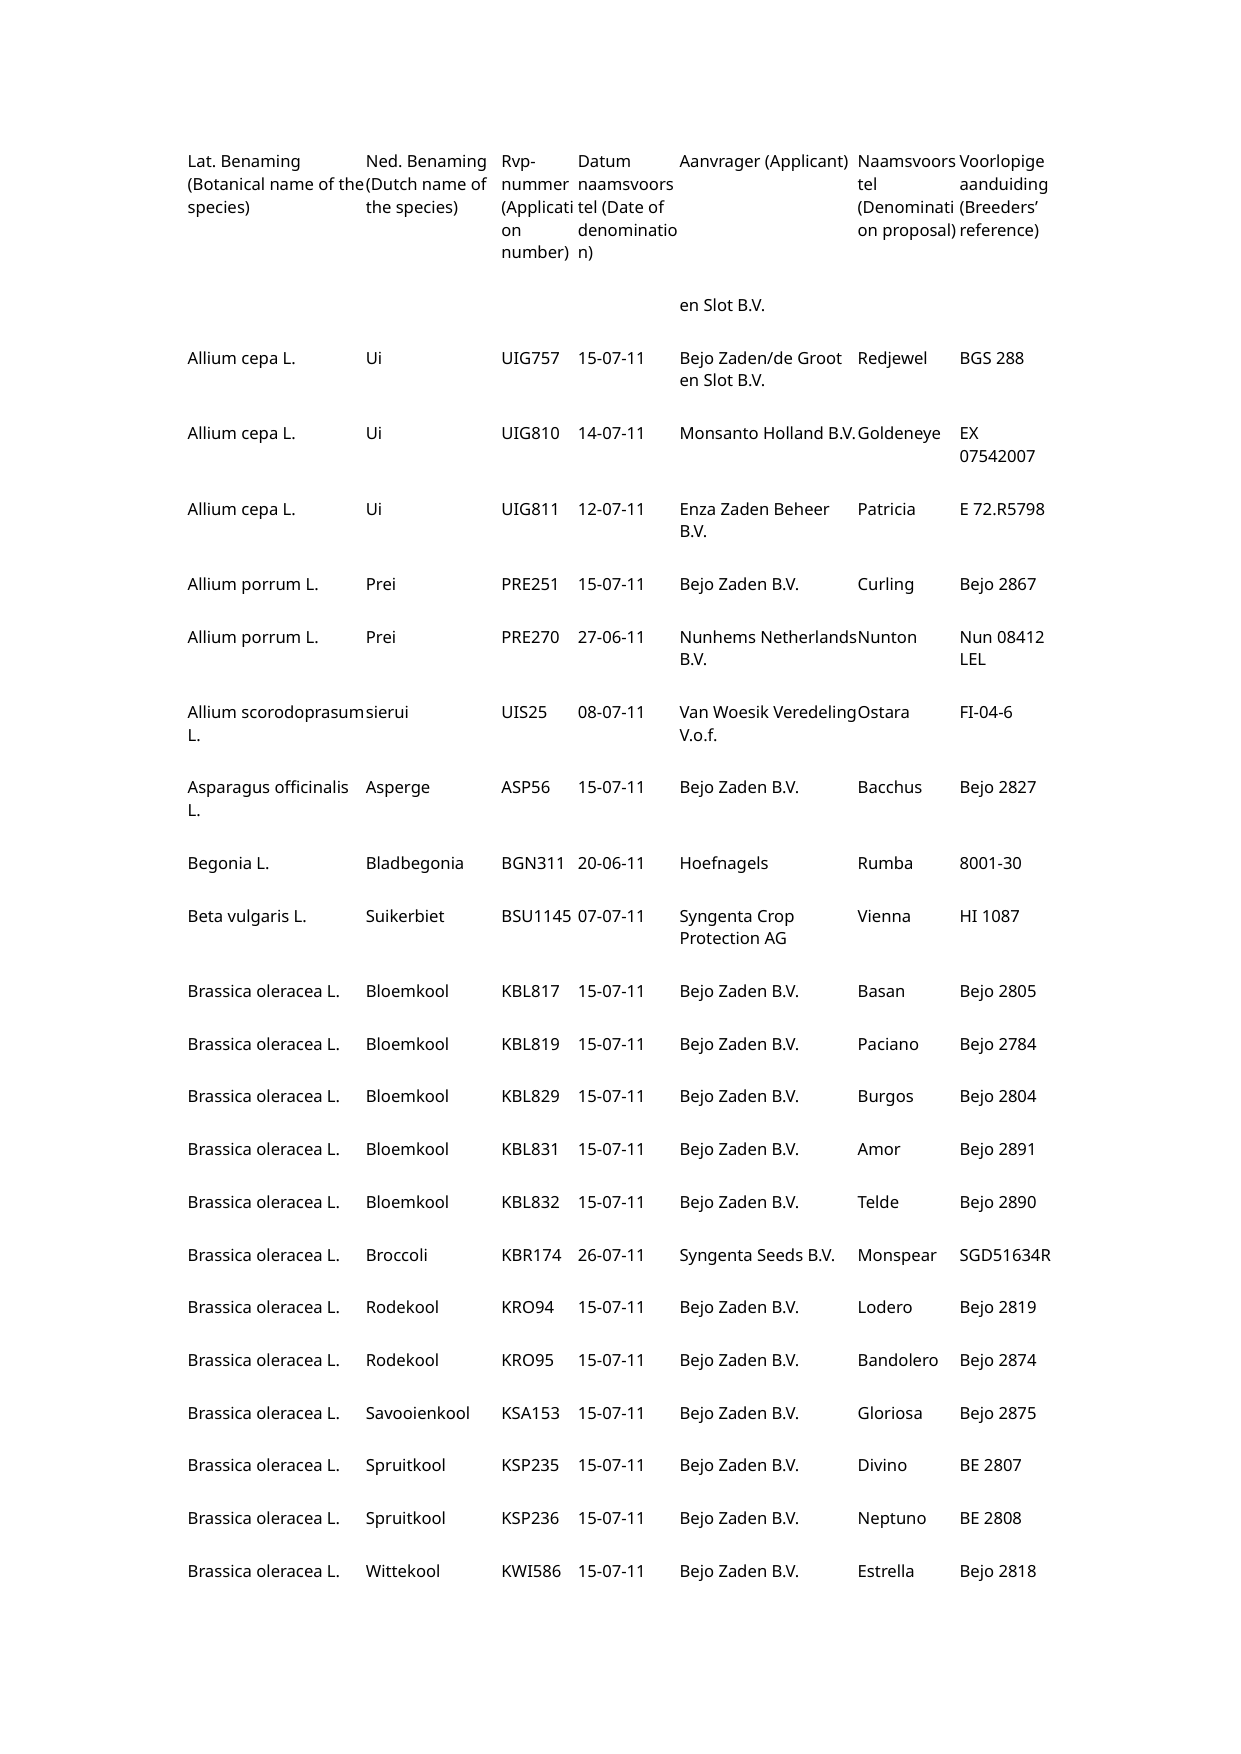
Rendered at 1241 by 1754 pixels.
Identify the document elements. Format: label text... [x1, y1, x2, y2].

table_cell Vienna [858, 904, 959, 979]
table_cell Brassica oleracea L. [188, 1349, 366, 1401]
table_header Naamsvoorstel (Denomination proposal) [858, 150, 959, 293]
table_cell KSP236 [501, 1507, 578, 1559]
table_cell Bejo 2805 [959, 980, 1053, 1032]
table_header Lat. Benaming (Botanical name of the species) [188, 150, 366, 293]
table_cell 15-07-11 [578, 1507, 679, 1559]
table_cell FI-04-6 [959, 701, 1053, 776]
table_cell 15-07-11 [578, 1401, 679, 1454]
table_cell Bejo Zaden B.V. [679, 1032, 857, 1085]
table_cell Bejo 2891 [959, 1138, 1053, 1190]
table_cell UIG810 [501, 422, 578, 497]
table_cell Bejo 2818 [959, 1559, 1053, 1582]
table_cell Nunhems Netherlands B.V. [679, 625, 857, 701]
table_cell Brassica oleracea L. [188, 1243, 366, 1296]
table_cell Beta vulgaris L. [188, 904, 366, 979]
table_cell 15-07-11 [578, 1138, 679, 1190]
table_cell Bejo Zaden B.V. [679, 1401, 857, 1454]
table_cell Ui [366, 422, 501, 497]
table_cell Bejo Zaden B.V. [679, 776, 857, 851]
table_cell Basan [858, 980, 959, 1032]
table_cell Nun 08412 LEL [959, 625, 1053, 701]
table_cell Nunton [858, 625, 959, 701]
table_cell Bejo Zaden/de Groot en Slot B.V. [679, 346, 857, 422]
table_cell 15-07-11 [578, 1032, 679, 1085]
table_cell Allium porrum L. [188, 573, 366, 625]
table_cell KBL817 [501, 980, 578, 1032]
table_cell KBL832 [501, 1190, 578, 1243]
table_cell 15-07-11 [578, 346, 679, 422]
table_cell 20-06-11 [578, 851, 679, 904]
table_cell Suikerbiet [366, 904, 501, 979]
table_cell Bejo Zaden B.V. [679, 1454, 857, 1507]
table_cell Patricia [858, 497, 959, 572]
table_cell Bejo 2867 [959, 573, 1053, 625]
table_cell Bejo 2890 [959, 1190, 1053, 1243]
table_cell Syngenta Crop Protection AG [679, 904, 857, 979]
table_cell Bladbegonia [366, 851, 501, 904]
table_cell KWI586 [501, 1559, 578, 1582]
table_cell Bejo Zaden B.V. [679, 1138, 857, 1190]
table_cell Brassica oleracea L. [188, 1138, 366, 1190]
table_cell Curling [858, 573, 959, 625]
table_cell Enza Zaden Beheer B.V. [679, 497, 857, 572]
table_cell KBL819 [501, 1032, 578, 1085]
table_cell Bejo 2827 [959, 776, 1053, 851]
table_cell 12-07-11 [578, 497, 679, 572]
table_cell Bejo Zaden B.V. [679, 980, 857, 1032]
table_cell 15-07-11 [578, 1559, 679, 1582]
table_cell ASP56 [501, 776, 578, 851]
table_cell Van Woesik Veredeling V.o.f. [679, 701, 857, 776]
table_cell 14-07-11 [578, 422, 679, 497]
table_cell Begonia L. [188, 851, 366, 904]
table_cell Bejo Zaden B.V. [679, 1507, 857, 1559]
table_cell Bandolero [858, 1349, 959, 1401]
table_cell Spruitkool [366, 1454, 501, 1507]
table_cell 15-07-11 [578, 1296, 679, 1348]
table_cell Asperge [366, 776, 501, 851]
table_cell Spruitkool [366, 1507, 501, 1559]
table_cell UIG811 [501, 497, 578, 572]
table_cell Ui [366, 497, 501, 572]
table_cell Bacchus [858, 776, 959, 851]
table_cell [366, 294, 501, 346]
table_cell Brassica oleracea L. [188, 1507, 366, 1559]
table_cell Bejo 2874 [959, 1349, 1053, 1401]
table_cell KSP235 [501, 1454, 578, 1507]
table_cell Ui [366, 346, 501, 422]
table_header Datum naamsvoorstel (Date of denomination) [578, 150, 679, 293]
table_cell Goldeneye [858, 422, 959, 497]
table_cell Lodero [858, 1296, 959, 1348]
table_cell 27-06-11 [578, 625, 679, 701]
table_cell Monspear [858, 1243, 959, 1296]
table_cell Bloemkool [366, 980, 501, 1032]
table_cell 15-07-11 [578, 1190, 679, 1243]
table_cell Allium scorodoprasum L. [188, 701, 366, 776]
table_cell sierui [366, 701, 501, 776]
table_cell 8001-30 [959, 851, 1053, 904]
table_cell Bejo Zaden B.V. [679, 1085, 857, 1138]
table_cell KBL829 [501, 1085, 578, 1138]
table_cell PRE270 [501, 625, 578, 701]
table_cell 15-07-11 [578, 980, 679, 1032]
table_cell Brassica oleracea L. [188, 1454, 366, 1507]
table_header Ned. Benaming (Dutch name of the species) [366, 150, 501, 293]
table_cell Bejo 2875 [959, 1401, 1053, 1454]
table_cell BGS 288 [959, 346, 1053, 422]
table_cell E 72.R5798 [959, 497, 1053, 572]
table_cell BSU1145 [501, 904, 578, 979]
table_cell Allium porrum L. [188, 625, 366, 701]
table_cell Brassica oleracea L. [188, 1190, 366, 1243]
table_cell KRO95 [501, 1349, 578, 1401]
table_cell [959, 294, 1053, 346]
table_cell Bloemkool [366, 1190, 501, 1243]
table_cell BGN311 [501, 851, 578, 904]
table_cell BE 2808 [959, 1507, 1053, 1559]
table_cell Bloemkool [366, 1032, 501, 1085]
table_cell en Slot B.V. [679, 294, 857, 346]
table_cell Bejo Zaden B.V. [679, 573, 857, 625]
table_cell Bejo Zaden B.V. [679, 1296, 857, 1348]
table_cell [501, 294, 578, 346]
table_cell PRE251 [501, 573, 578, 625]
table_cell Redjewel [858, 346, 959, 422]
table_cell Brassica oleracea L. [188, 1296, 366, 1348]
table_cell 15-07-11 [578, 1454, 679, 1507]
table_cell Amor [858, 1138, 959, 1190]
table_cell Gloriosa [858, 1401, 959, 1454]
table_cell Brassica oleracea L. [188, 1032, 366, 1085]
table_cell EX 07542007 [959, 422, 1053, 497]
table_cell [188, 294, 366, 346]
table_cell Brassica oleracea L. [188, 980, 366, 1032]
table_cell Paciano [858, 1032, 959, 1085]
table_cell Hoefnagels [679, 851, 857, 904]
table_cell Bejo Zaden B.V. [679, 1190, 857, 1243]
table_cell 15-07-11 [578, 1349, 679, 1401]
table_cell Asparagus officinalis L. [188, 776, 366, 851]
table_cell HI 1087 [959, 904, 1053, 979]
table_cell Monsanto Holland B.V. [679, 422, 857, 497]
table_cell 07-07-11 [578, 904, 679, 979]
table_cell UIG757 [501, 346, 578, 422]
table_cell BE 2807 [959, 1454, 1053, 1507]
table_cell Telde [858, 1190, 959, 1243]
table_cell Bejo 2784 [959, 1032, 1053, 1085]
table_cell Wittekool [366, 1559, 501, 1582]
table_cell UIS25 [501, 701, 578, 776]
table_cell Bloemkool [366, 1085, 501, 1138]
table_cell Neptuno [858, 1507, 959, 1559]
table_cell Estrella [858, 1559, 959, 1582]
table_cell Brassica oleracea L. [188, 1085, 366, 1138]
table_cell Brassica oleracea L. [188, 1401, 366, 1454]
table_cell Bloemkool [366, 1138, 501, 1190]
table_cell Prei [366, 573, 501, 625]
table_cell Syngenta Seeds B.V. [679, 1243, 857, 1296]
table_cell 08-07-11 [578, 701, 679, 776]
table_cell Savooienkool [366, 1401, 501, 1454]
table_cell Bejo 2804 [959, 1085, 1053, 1138]
table_cell Bejo Zaden B.V. [679, 1559, 857, 1582]
table_cell Rumba [858, 851, 959, 904]
table_cell Broccoli [366, 1243, 501, 1296]
table_cell KRO94 [501, 1296, 578, 1348]
table_cell 15-07-11 [578, 776, 679, 851]
table_cell 15-07-11 [578, 573, 679, 625]
table_cell 15-07-11 [578, 1085, 679, 1138]
table_cell Prei [366, 625, 501, 701]
table_cell SGD51634R [959, 1243, 1053, 1296]
table_cell Bejo 2819 [959, 1296, 1053, 1348]
table_cell [578, 294, 679, 346]
table_cell [858, 294, 959, 346]
table_cell KBR174 [501, 1243, 578, 1296]
table_cell Rodekool [366, 1349, 501, 1401]
table_cell Ostara [858, 701, 959, 776]
table_cell KSA153 [501, 1401, 578, 1454]
table_header Rvp-nummer (Application number) [501, 150, 578, 293]
table_header Aanvrager (Applicant) [679, 150, 857, 293]
table_header Voorlopige aanduiding (Breeders’ reference) [959, 150, 1053, 293]
table_cell Allium cepa L. [188, 422, 366, 497]
table_cell 26-07-11 [578, 1243, 679, 1296]
table_cell Rodekool [366, 1296, 501, 1348]
table_cell Allium cepa L. [188, 497, 366, 572]
table_cell Brassica oleracea L. [188, 1559, 366, 1582]
table_cell Bejo Zaden B.V. [679, 1349, 857, 1401]
table_cell KBL831 [501, 1138, 578, 1190]
table_cell Burgos [858, 1085, 959, 1138]
table_cell Divino [858, 1454, 959, 1507]
table_cell Allium cepa L. [188, 346, 366, 422]
